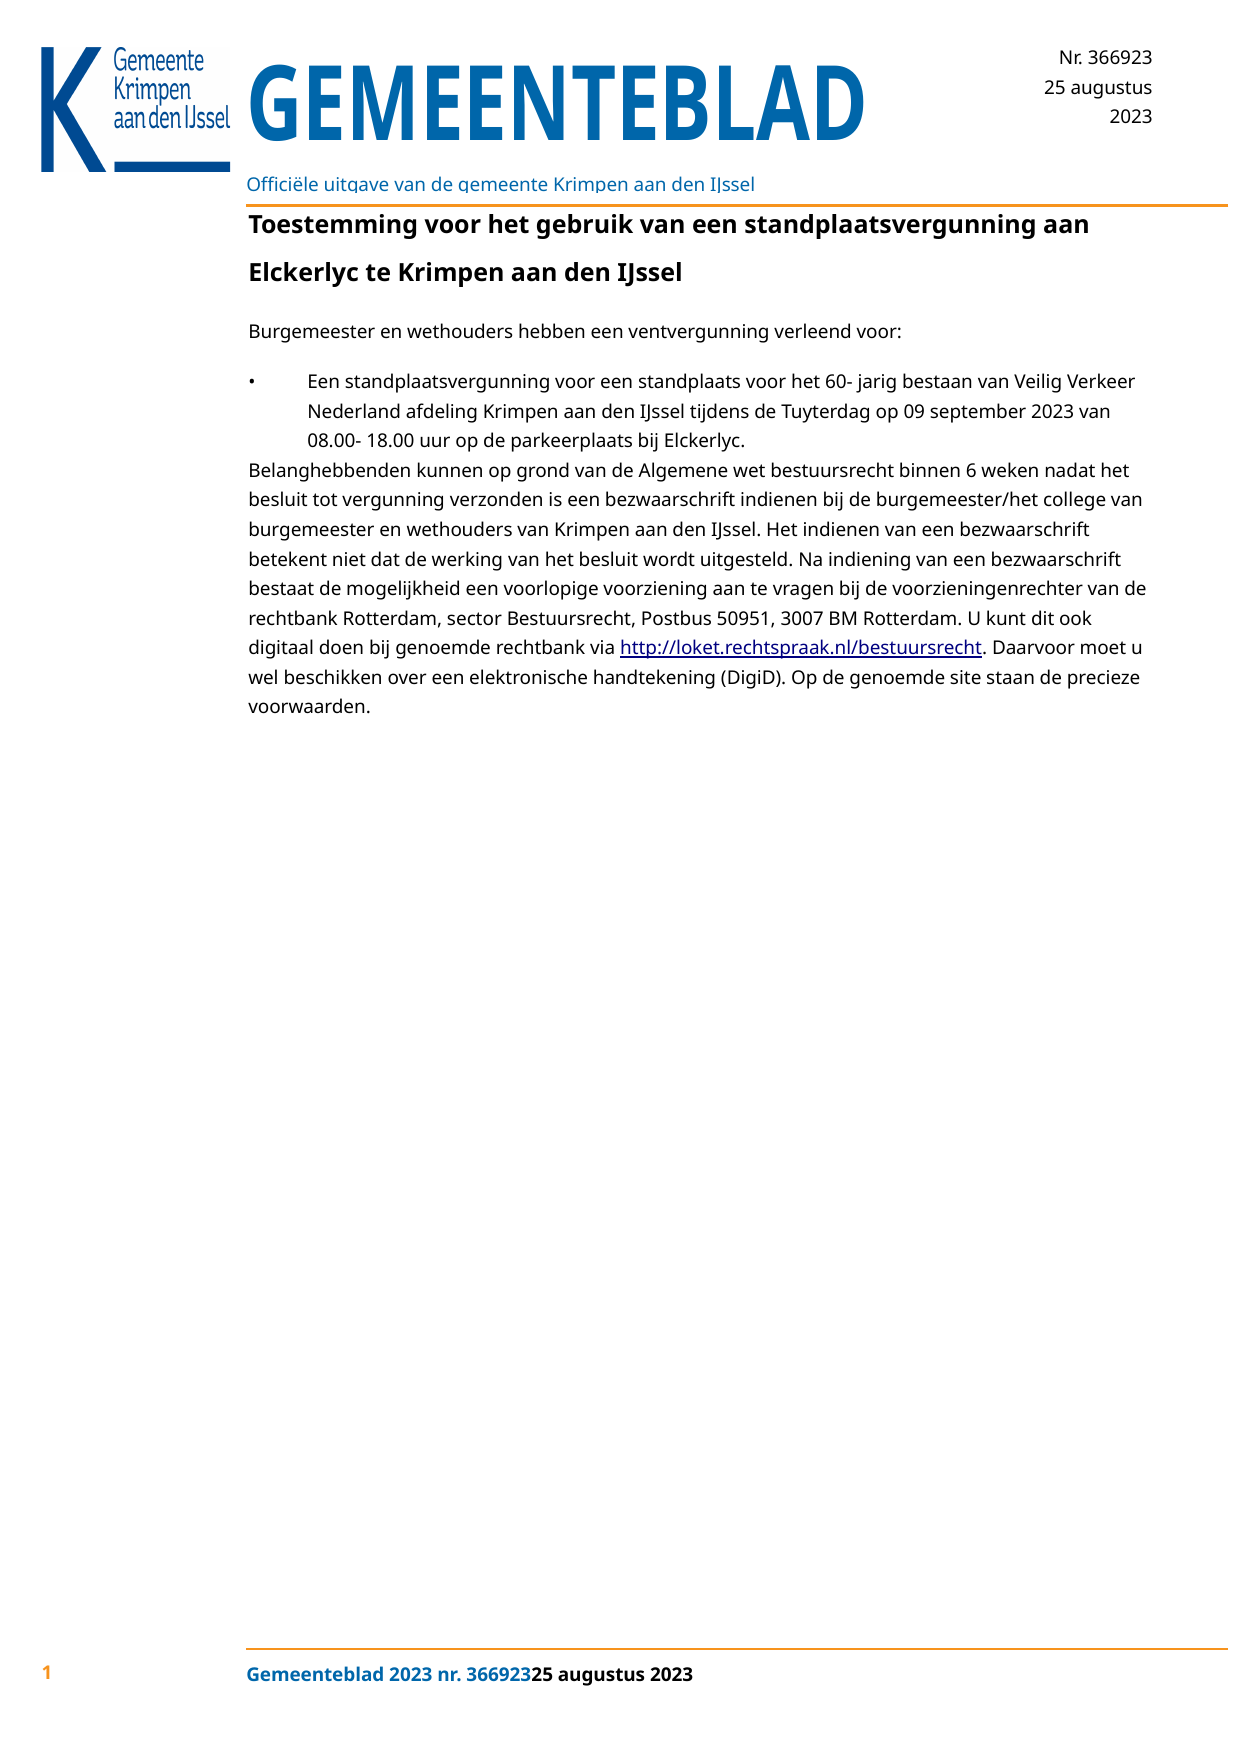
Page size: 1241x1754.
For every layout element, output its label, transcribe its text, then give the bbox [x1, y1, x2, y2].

text Belanghebbenden kunnen op grond van de Algemene wet bestuursrecht binnen 6 weken nadat het besluit tot vergunning verzonden is een bezwaarschrift indienen bij de burgemeester/het college van burgemeester en wethouders van Krimpen aan den IJssel. Het indienen van een bezwaarschrift betekent niet dat de werking van het besluit wordt uitgesteld. Na indiening van een bezwaarschrift bestaat de mogelijkheid een voorlopige voorziening aan te vragen bij de voorzieningenrechter van de rechtbank Rotterdam, sector Bestuursrecht, Postbus 50951, 3007 BM Rotterdam. U kunt dit ook digitaal doen bij genoemde rechtbank via http://loket.rechtspraak.nl/bestuursrecht. Daarvoor moet u wel beschikken over een elektronische handtekening (DigiD). Op de genoemde site staan de precieze voorwaarden. [248, 457, 1152, 719]
picture [41, 47, 231, 172]
list Een standplaatsvergunning voor een standplaats voor het 60- jarig bestaan van Veilig Verkeer Nederland afdeling Krimpen aan den IJssel tijdens de Tuyterdag op 09 september 2023 van 08.00- 18.00 uur op de parkeerplaats bij Elckerlyc. [248, 368, 1152, 453]
text Toestemming voor het gebruik van een standplaatsvergunning aan Elckerlyc te Krimpen aan den IJssel [248, 207, 1152, 288]
text Burgemeester en wethouders hebben een ventvergunning verleend voor: [248, 318, 1152, 344]
